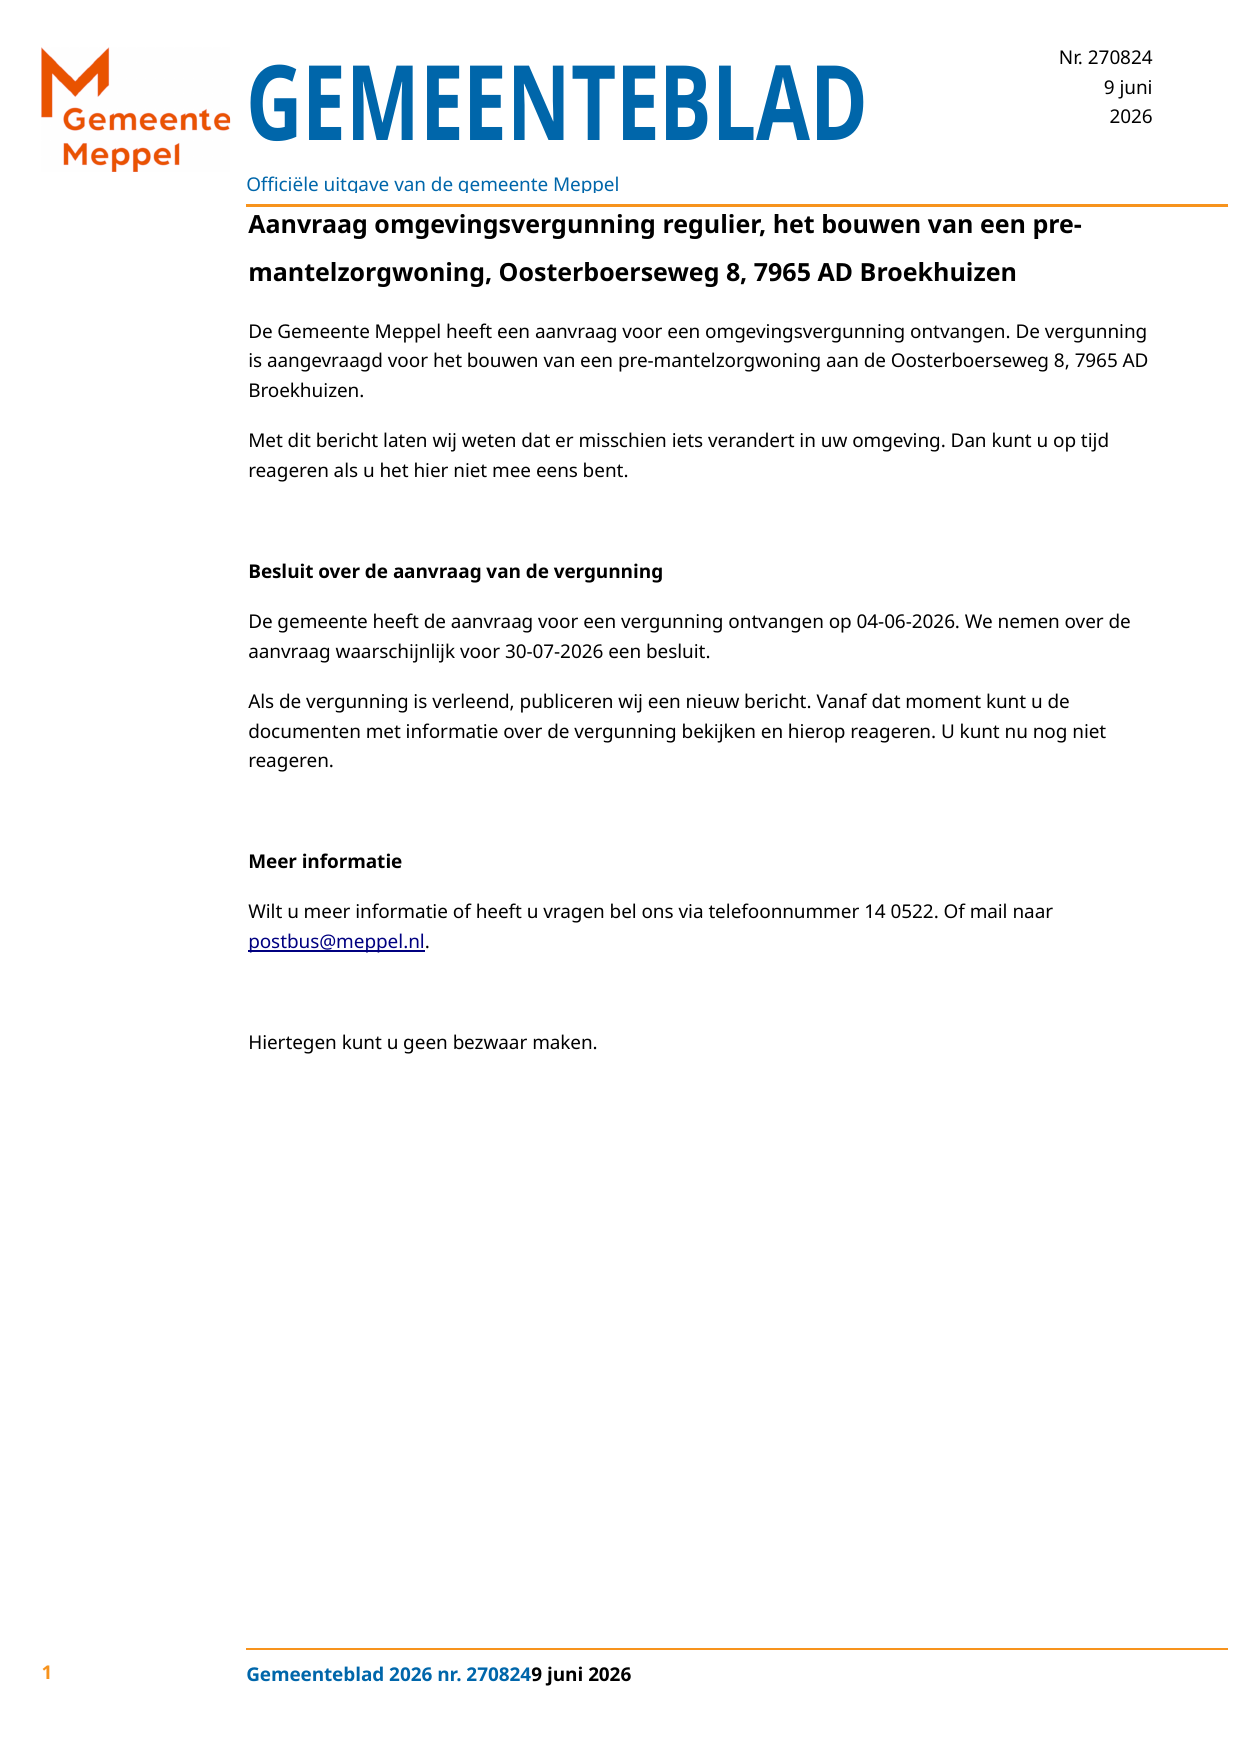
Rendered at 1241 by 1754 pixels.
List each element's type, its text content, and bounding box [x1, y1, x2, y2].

text Aanvraag omgevingsvergunning regulier, het bouwen van een pre-mantelzorgwoning, Oosterboerseweg 8, 7965 AD Broekhuizen [248, 207, 1152, 288]
text Hiertegen kunt u geen bezwaar maken. [248, 1029, 1152, 1055]
text Meer informatie [248, 848, 1152, 874]
text Met dit bericht laten wij weten dat er misschien iets verandert in uw omgeving. Dan kunt u op tijd reageren als u het hier niet mee eens bent. [248, 427, 1152, 483]
text Besluit over de aanvraag van de vergunning [248, 558, 1152, 584]
picture [41, 47, 231, 172]
text Wilt u meer informatie of heeft u vragen bel ons via telefoonnummer 14 0522. Of mail naar postbus@meppel.nl. [248, 899, 1152, 954]
text Als de vergunning is verleend, publiceren wij een nieuw bericht. Vanaf dat moment kunt u de documenten met informatie over de vergunning bekijken en hierop reageren. U kunt nu nog niet reageren. [248, 688, 1152, 773]
text De gemeente heeft de aanvraag voor een vergunning ontvangen op 04-06-2026. We nemen over de aanvraag waarschijnlijk voor 30-07-2026 een besluit. [248, 608, 1152, 664]
text De Gemeente Meppel heeft een aanvraag voor een omgevingsvergunning ontvangen. De vergunning is aangevraagd voor het bouwen van een pre-mantelzorgwoning aan de Oosterboerseweg 8, 7965 AD Broekhuizen. [248, 318, 1152, 403]
